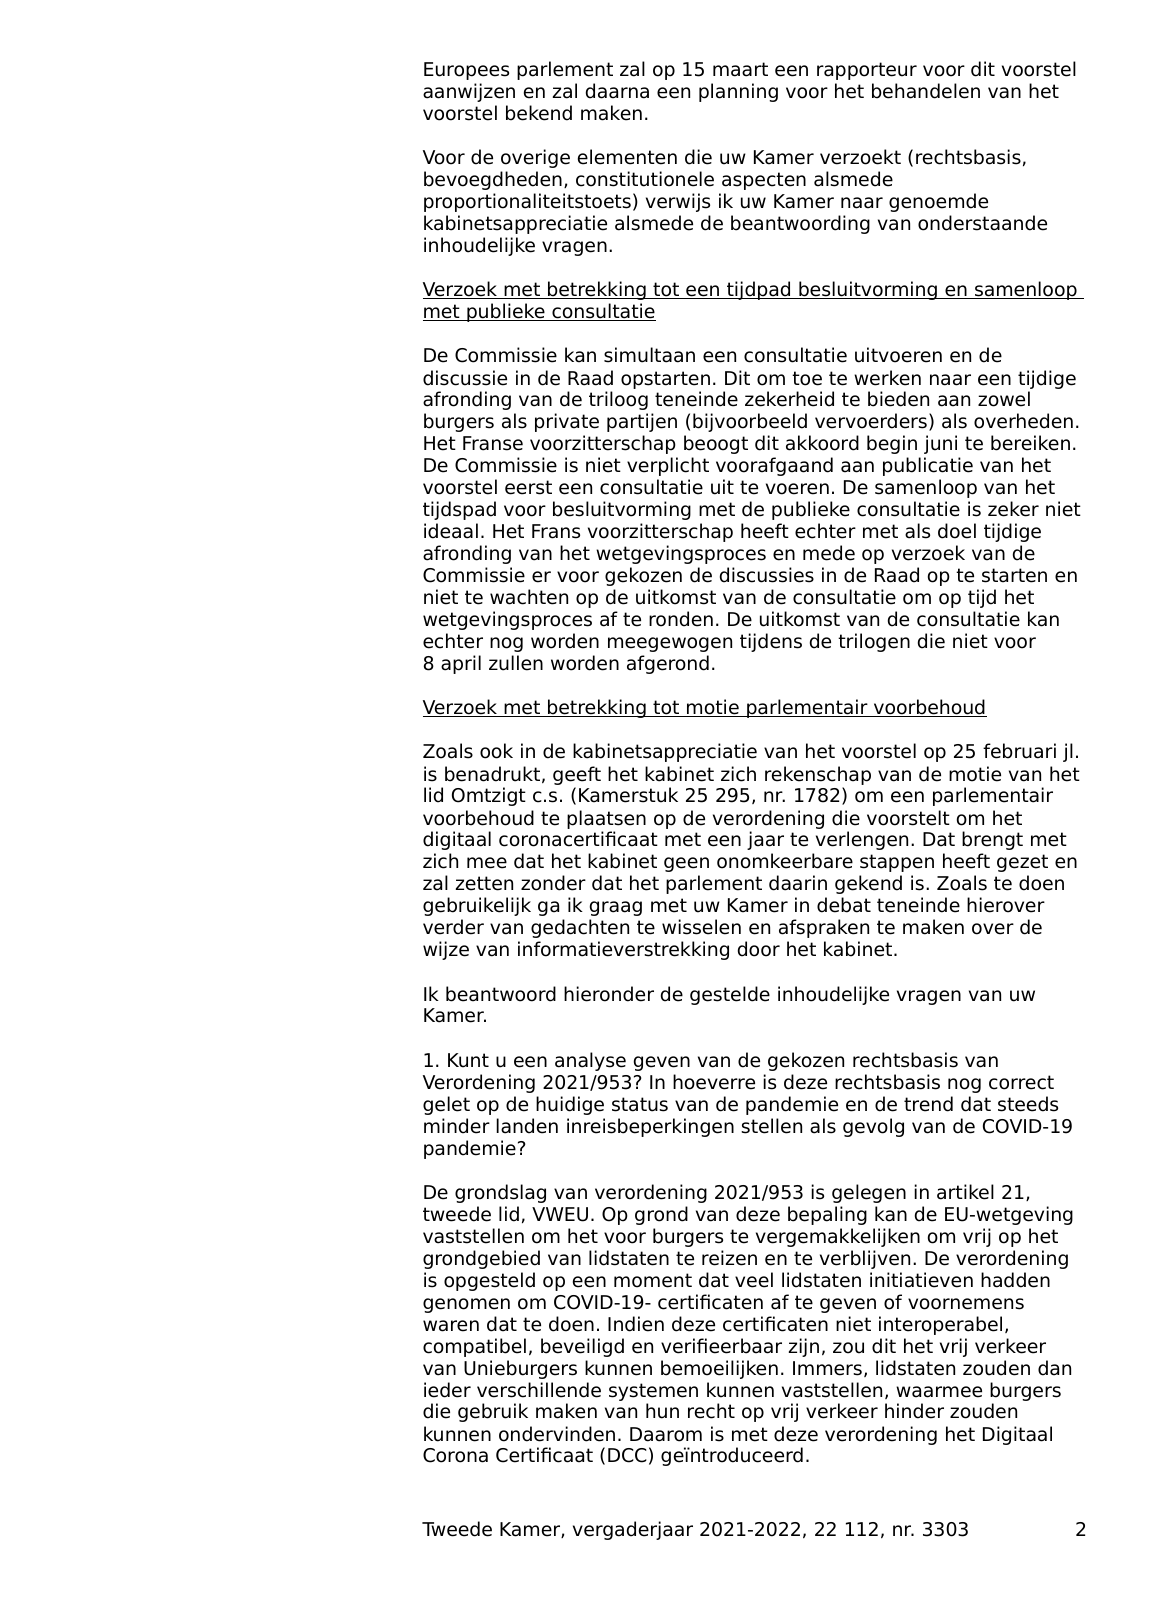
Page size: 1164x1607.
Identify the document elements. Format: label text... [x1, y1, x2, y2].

text De Commissie kan simultaan een consultatie uitvoeren en de discussie in de Raad opstarten. Dit om toe te werken naar een tijdige afronding van de triloog teneinde zekerheid te bieden aan zowel burgers als private partijen (bijvoorbeeld vervoerders) als overheden. Het Franse voorzitterschap beoogt dit akkoord begin juni te bereiken. De Commissie is niet verplicht voorafgaand aan publicatie van het voorstel eerst een consultatie uit te voeren. De samenloop van het tijdspad voor besluitvorming met de publieke consultatie is zeker niet ideaal. Het Frans voorzitterschap heeft echter met als doel tijdige afronding van het wetgevingsproces en mede op verzoek van de Commissie er voor gekozen de discussies in de Raad op te starten en niet te wachten op de uitkomst van de consultatie om op tijd het wetgevingsproces af te ronden. De uitkomst van de consultatie kan echter nog worden meegewogen tijdens de trilogen die niet voor 8 april zullen worden afgerond. [422, 345, 1087, 675]
text Zoals ook in de kabinetsappreciatie van het voorstel op 25 februari jl. is benadrukt, geeft het kabinet zich rekenschap van de motie van het lid Omtzigt c.s. (Kamerstuk 25 295, nr. 1782) om een parlementair voorbehoud te plaatsen op de verordening die voorstelt om het digitaal coronacertificaat met een jaar te verlengen. Dat brengt met zich mee dat het kabinet geen onomkeerbare stappen heeft gezet en zal zetten zonder dat het parlement daarin gekend is. Zoals te doen gebruikelijk ga ik graag met uw Kamer in debat teneinde hierover verder van gedachten te wisselen en afspraken te maken over de wijze van informatieverstrekking door het kabinet. [422, 741, 1087, 961]
subtitle Verzoek met betrekking tot een tijdpad besluitvorming en samenloop met publieke consultatie [422, 279, 1087, 323]
text De grondslag van verordening 2021/953 is gelegen in artikel 21, tweede lid, VWEU. Op grond van deze bepaling kan de EU-wetgeving vaststellen om het voor burgers te vergemakkelijken om vrij op het grondgebied van lidstaten te reizen en te verblijven. De verordening is opgesteld op een moment dat veel lidstaten initiatieven hadden genomen om COVID-19- certificaten af te geven of voornemens waren dat te doen. Indien deze certificaten niet interoperabel, compatibel, beveiligd en verifieerbaar zijn, zou dit het vrij verkeer van Unieburgers kunnen bemoeilijken. Immers, lidstaten zouden dan ieder verschillende systemen kunnen vaststellen, waarmee burgers die gebruik maken van hun recht op vrij verkeer hinder zouden kunnen ondervinden. Daarom is met deze verordening het Digitaal Corona Certificaat (DCC) geïntroduceerd. [422, 1182, 1087, 1467]
text Europees parlement zal op 15 maart een rapporteur voor dit voorstel aanwijzen en zal daarna een planning voor het behandelen van het voorstel bekend maken. [422, 59, 1087, 125]
text Voor de overige elementen die uw Kamer verzoekt (rechtsbasis, bevoegdheden, constitutionele aspecten alsmede proportionaliteitstoets) verwijs ik uw Kamer naar genoemde kabinetsappreciatie alsmede de beantwoording van onderstaande inhoudelijke vragen. [422, 147, 1087, 257]
text 1. Kunt u een analyse geven van de gekozen rechtsbasis van Verordening 2021/953? In hoeverre is deze rechtsbasis nog correct gelet op de huidige status van de pandemie en de trend dat steeds minder landen inreisbeperkingen stellen als gevolg van de COVID-19 pandemie? [422, 1049, 1087, 1159]
subtitle Verzoek met betrekking tot motie parlementair voorbehoud [422, 697, 1087, 719]
text Ik beantwoord hieronder de gestelde inhoudelijke vragen van uw Kamer. [422, 983, 1087, 1027]
